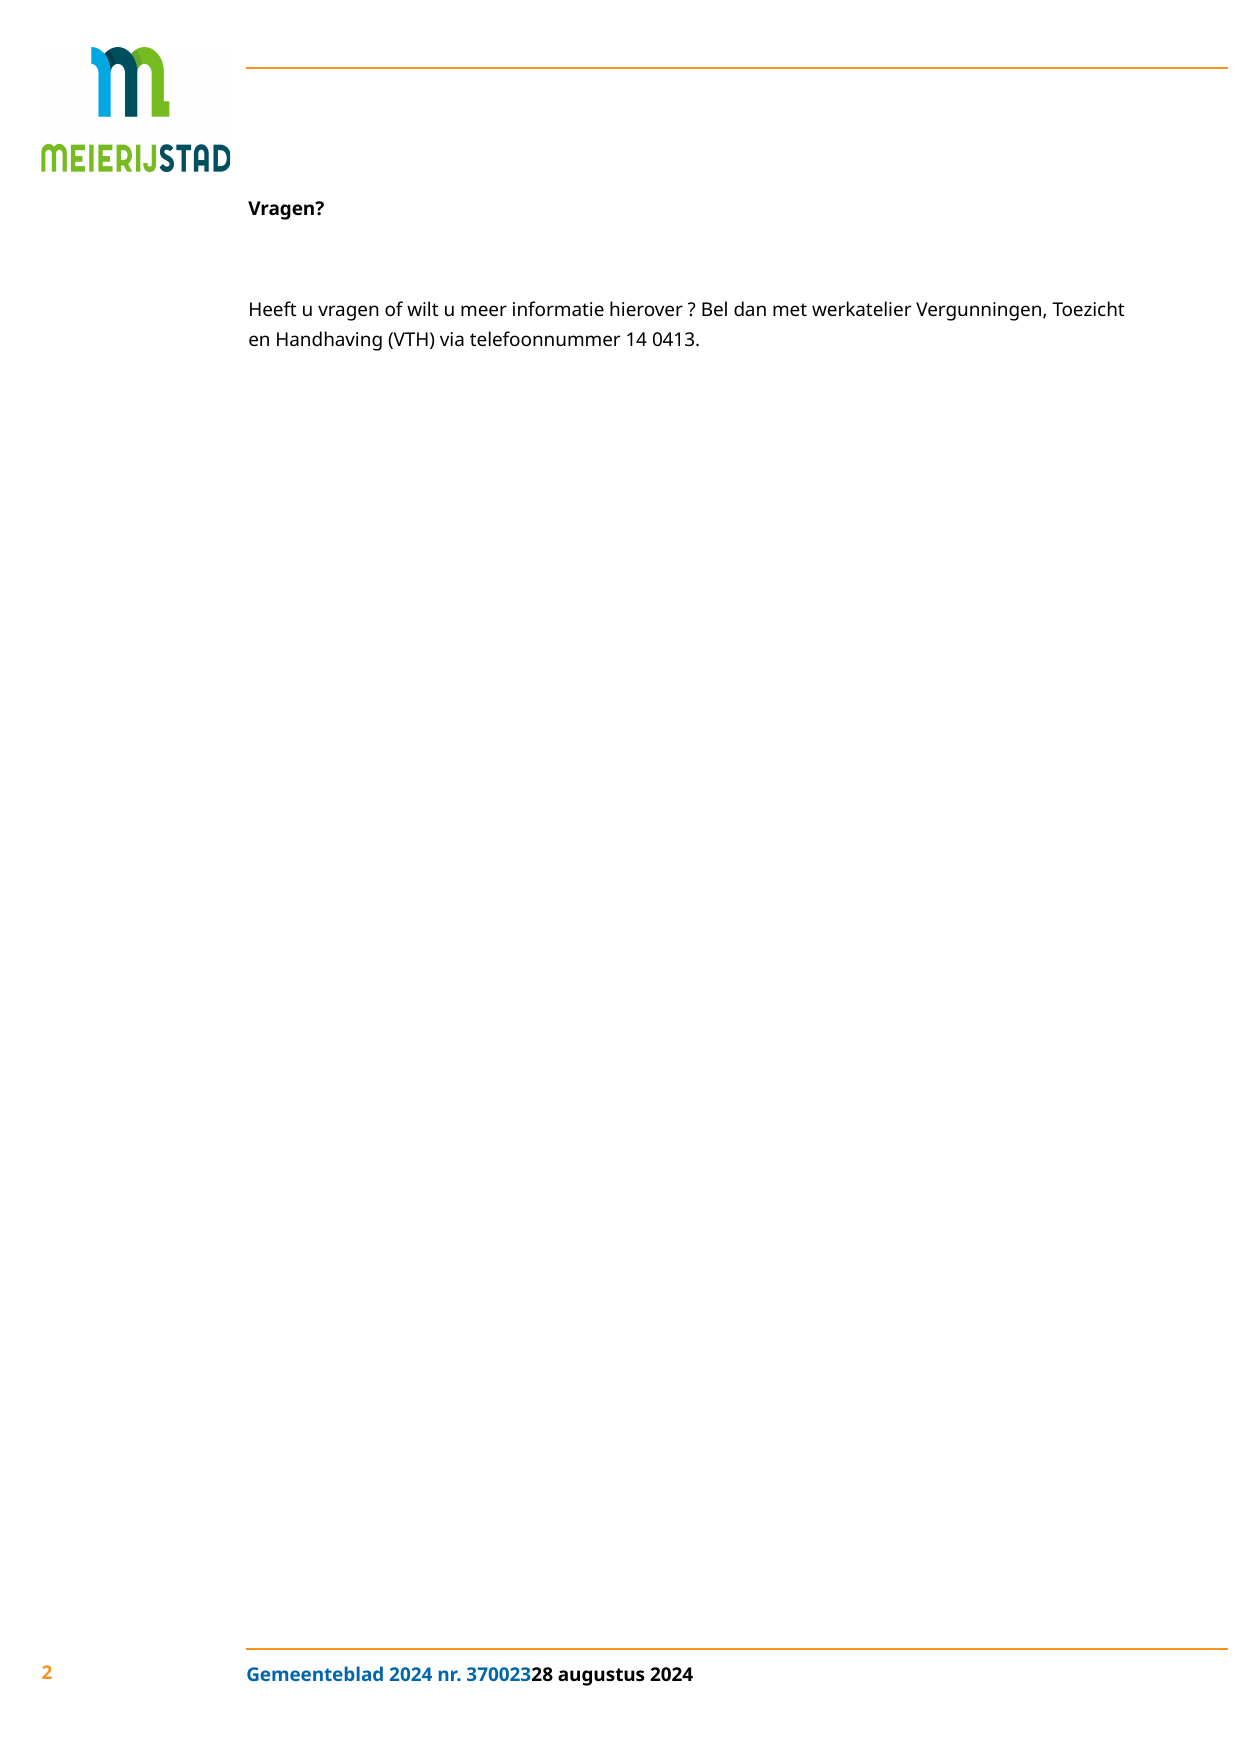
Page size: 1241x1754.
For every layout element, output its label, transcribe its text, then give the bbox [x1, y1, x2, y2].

text Vragen? [248, 196, 1152, 221]
text Heeft u vragen of wilt u meer informatie hierover ? Bel dan met werkatelier Vergunningen, Toezicht en Handhaving (VTH) via telefoonnummer 14 0413. [248, 296, 1152, 352]
picture [41, 47, 231, 172]
